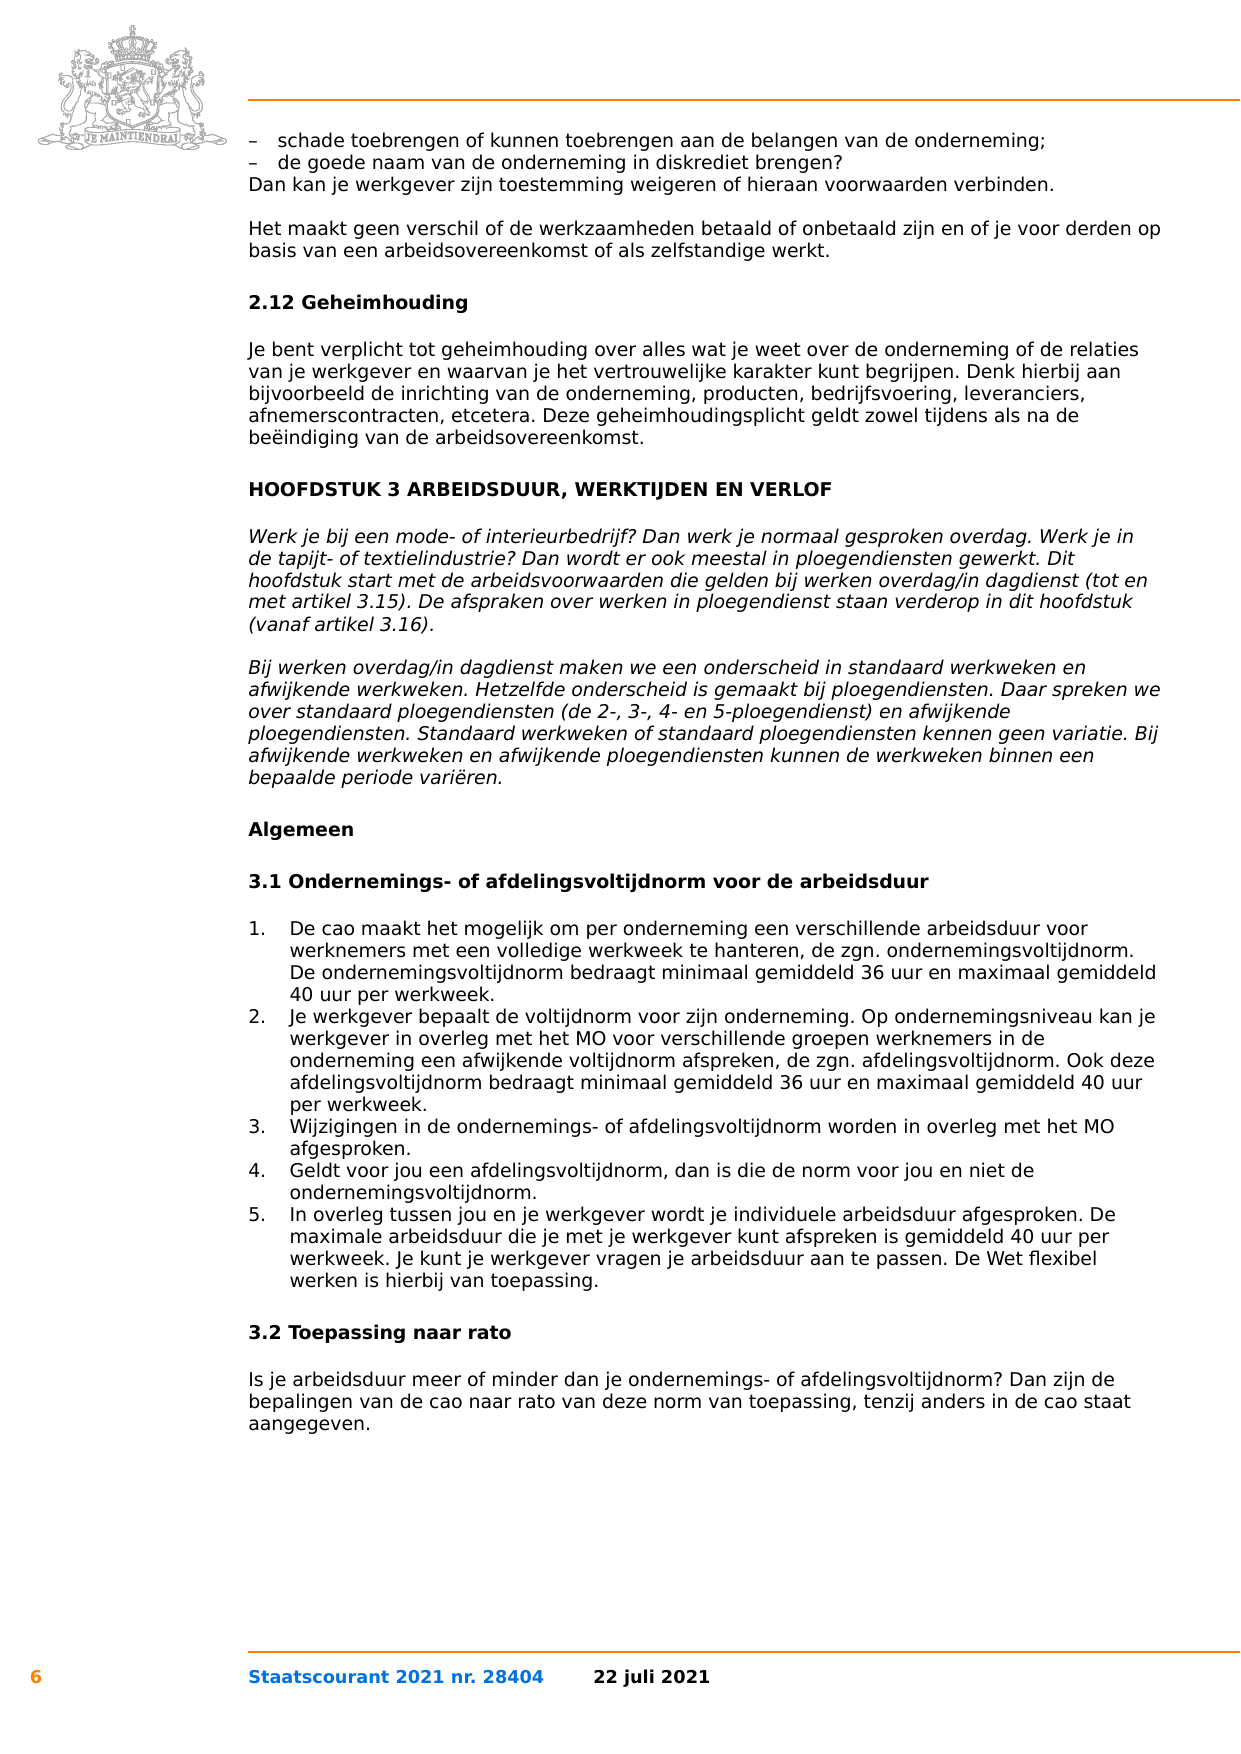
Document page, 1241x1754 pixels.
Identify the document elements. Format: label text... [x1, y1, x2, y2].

text 4. Geldt voor jou een afdelingsvoltijdnorm, dan is die de norm voor jou en niet de ondernemingsvoltijdnorm. [248, 1160, 1163, 1204]
text Dan kan je werkgever zijn toestemming weigeren of hieraan voorwaarden verbinden. [248, 174, 1163, 196]
subtitle Algemeen [248, 819, 1163, 841]
text 1. De cao maakt het mogelijk om per onderneming een verschillende arbeidsduur voor werknemers met een volledige werkweek te hanteren, de zgn. ondernemingsvoltijdnorm. De ondernemingsvoltijdnorm bedraagt minimaal gemiddeld 36 uur en maximaal gemiddeld 40 uur per werkweek. [248, 918, 1163, 1006]
text Bij werken overdag/in dagdienst maken we een onderscheid in standaard werkweken en afwijkende werkweken. Hetzelfde onderscheid is gemaakt bij ploegendiensten. Daar spreken we over standaard ploegendiensten (de 2-, 3-, 4- en 5-ploegendienst) en afwijkende ploegendiensten. Standaard werkweken of standaard ploegendiensten kennen geen variatie. Bij afwijkende werkweken en afwijkende ploegendiensten kunnen de werkweken binnen een bepaalde periode variëren. [248, 657, 1163, 789]
subtitle 3.1 Ondernemings- of afdelingsvoltijdnorm voor de arbeidsduur [248, 871, 1163, 893]
text Het maakt geen verschil of de werkzaamheden betaald of onbetaald zijn en of je voor derden op basis van een arbeidsovereenkomst of als zelfstandige werkt. [248, 218, 1163, 262]
text Werk je bij een mode- of interieurbedrijf? Dan werk je normaal gesproken overdag. Werk je in de tapijt- of textielindustrie? Dan wordt er ook meestal in ploegendiensten gewerkt. Dit hoofdstuk start met de arbeidsvoorwaarden die gelden bij werken overdag/in dagdienst (tot en met artikel 3.15). De afspraken over werken in ploegendienst staan verderop in dit hoofdstuk (vanaf artikel 3.16). [248, 526, 1163, 635]
text Is je arbeidsduur meer of minder dan je ondernemings- of afdelingsvoltijdnorm? Dan zijn de bepalingen van de cao naar rato van deze norm van toepassing, tenzij anders in de cao staat aangegeven. [248, 1369, 1163, 1435]
text 5. In overleg tussen jou en je werkgever wordt je individuele arbeidsduur afgesproken. De maximale arbeidsduur die je met je werkgever kunt afspreken is gemiddeld 40 uur per werkweek. Je kunt je werkgever vragen je arbeidsduur aan te passen. De Wet flexibel werken is hierbij van toepassing. [248, 1204, 1163, 1292]
text – schade toebrengen of kunnen toebrengen aan de belangen van de onderneming; [248, 130, 1163, 152]
text 3. Wijzigingen in de ondernemings- of afdelingsvoltijdnorm worden in overleg met het MO afgesproken. [248, 1116, 1163, 1160]
text 2. Je werkgever bepaalt de voltijdnorm voor zijn onderneming. Op ondernemingsniveau kan je werkgever in overleg met het MO voor verschillende groepen werknemers in de onderneming een afwijkende voltijdnorm afspreken, de zgn. afdelingsvoltijdnorm. Ook deze afdelingsvoltijdnorm bedraagt minimaal gemiddeld 36 uur en maximaal gemiddeld 40 uur per werkweek. [248, 1006, 1163, 1116]
subtitle HOOFDSTUK 3 ARBEIDSDUUR, WERKTIJDEN EN VERLOF [248, 478, 1163, 501]
text – de goede naam van de onderneming in diskrediet brengen? [248, 152, 1163, 174]
picture [38, 25, 227, 150]
text Je bent verplicht tot geheimhouding over alles wat je weet over de onderneming of de relaties van je werkgever en waarvan je het vertrouwelijke karakter kunt begrijpen. Denk hierbij aan bijvoorbeeld de inrichting van de onderneming, producten, bedrijfsvoering, leveranciers, afnemerscontracten, etcetera. Deze geheimhoudingsplicht geldt zowel tijdens als na de beëindiging van de arbeidsovereenkomst. [248, 339, 1163, 448]
subtitle 2.12 Geheimhouding [248, 292, 1163, 314]
subtitle 3.2 Toepassing naar rato [248, 1322, 1163, 1344]
